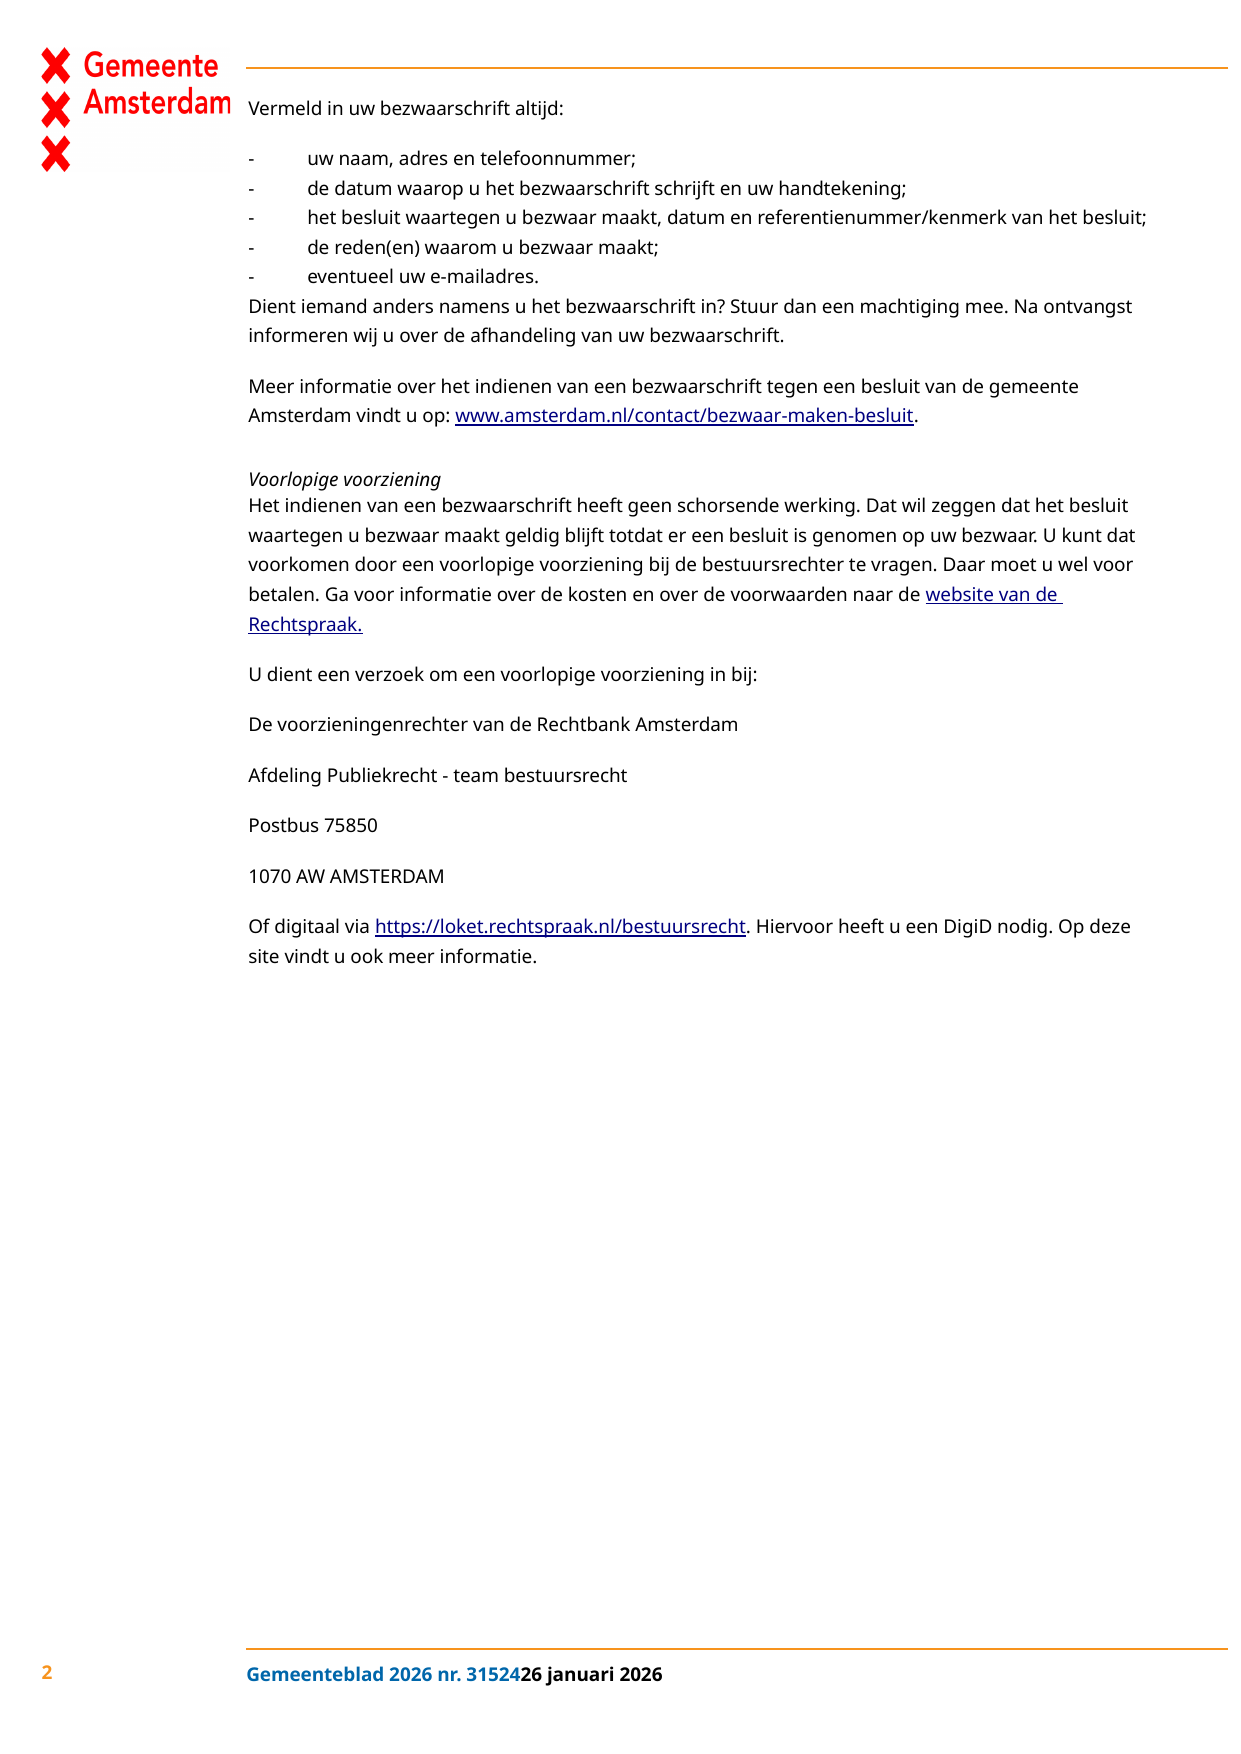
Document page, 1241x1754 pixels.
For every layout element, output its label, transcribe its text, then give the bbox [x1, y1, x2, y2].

list het besluit waartegen u bezwaar maakt, datum en referentienummer/kenmerk van het besluit; [248, 204, 1152, 230]
text 1070 AW AMSTERDAM [248, 863, 1152, 888]
list de datum waarop u het bezwaarschrift schrijft en uw handtekening; [248, 175, 1152, 201]
list eventueel uw e-mailadres. [248, 263, 1152, 289]
text Postbus 75850 [248, 812, 1152, 838]
text Afdeling Publiekrecht - team bestuursrecht [248, 762, 1152, 788]
picture [41, 47, 231, 172]
list uw naam, adres en telefoonnummer; [248, 145, 1152, 171]
text De voorzieningenrechter van de Rechtbank Amsterdam [248, 712, 1152, 737]
text Meer informatie over het indienen van een bezwaarschrift tegen een besluit van de gemeente Amsterdam vindt u op: www.amsterdam.nl/contact/bezwaar-maken-besluit. [248, 373, 1152, 428]
text U dient een verzoek om een voorlopige voorziening in bij: [248, 661, 1152, 687]
list de reden(en) waarom u bezwaar maakt; [248, 234, 1152, 260]
text Het indienen van een bezwaarschrift heeft geen schorsende werking. Dat wil zeggen dat het besluit waartegen u bezwaar maakt geldig blijft totdat er een besluit is genomen op uw bezwaar. U kunt dat voorkomen door een voorlopige voorziening bij de bestuursrechter te vragen. Daar moet u wel voor betalen. Ga voor informatie over de kosten en over de voorwaarden naar de website van de Rechtspraak. [248, 492, 1152, 636]
text Dient iemand anders namens u het bezwaarschrift in? Stuur dan een machtiging mee. Na ontvangst informeren wij u over de afhandeling van uw bezwaarschrift. [248, 293, 1152, 348]
text Voorlopige voorziening [248, 467, 1152, 492]
text Of digitaal via https://loket.rechtspraak.nl/bestuursrecht. Hiervoor heeft u een DigiD nodig. Op deze site vindt u ook meer informatie. [248, 913, 1152, 968]
text Vermeld in uw bezwaarschrift altijd: [248, 95, 1152, 121]
